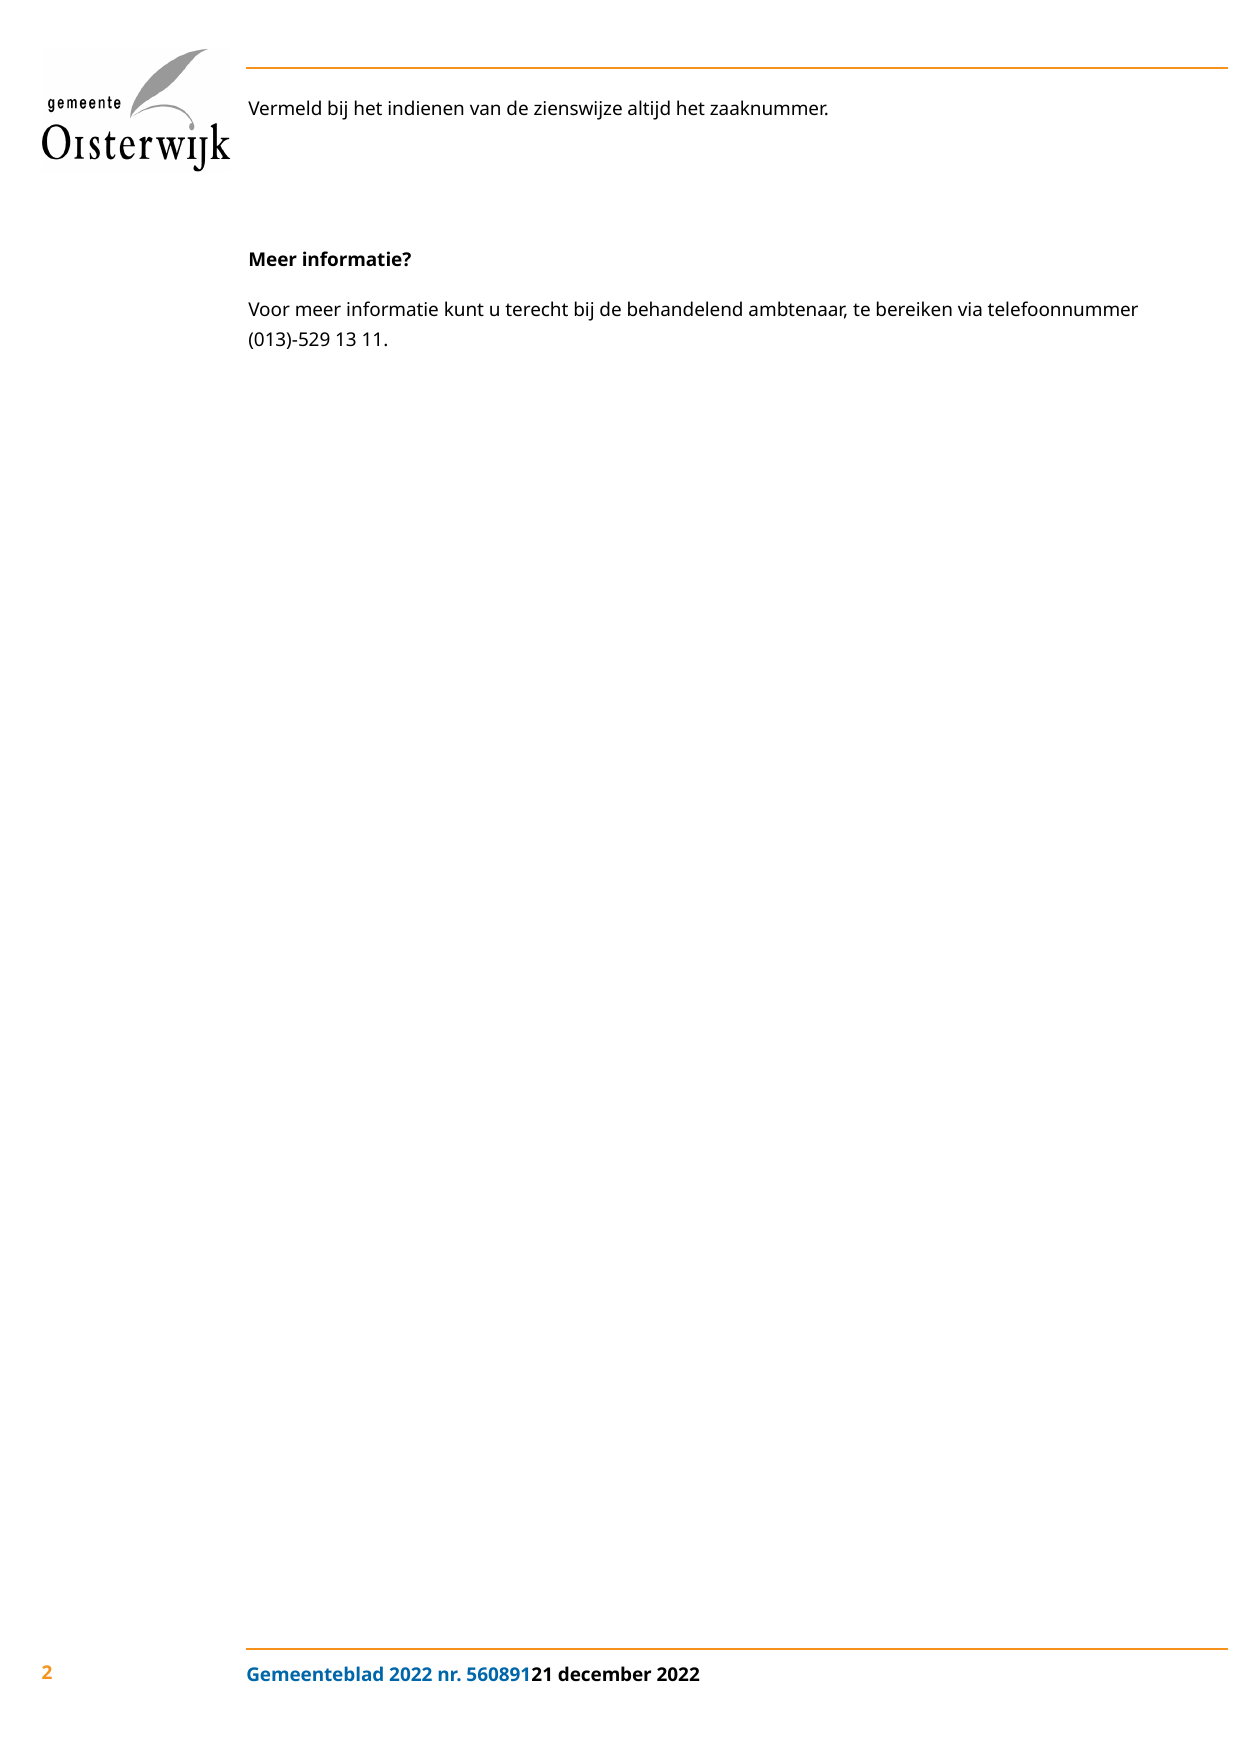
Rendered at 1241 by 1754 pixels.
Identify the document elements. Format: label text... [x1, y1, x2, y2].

text Meer informatie? [248, 246, 1152, 272]
text Vermeld bij het indienen van de zienswijze altijd het zaaknummer. [248, 95, 1152, 121]
picture [41, 47, 231, 172]
text Voor meer informatie kunt u terecht bij de behandelend ambtenaar, te bereiken via telefoonnummer (013)-529 13 11. [248, 296, 1152, 352]
